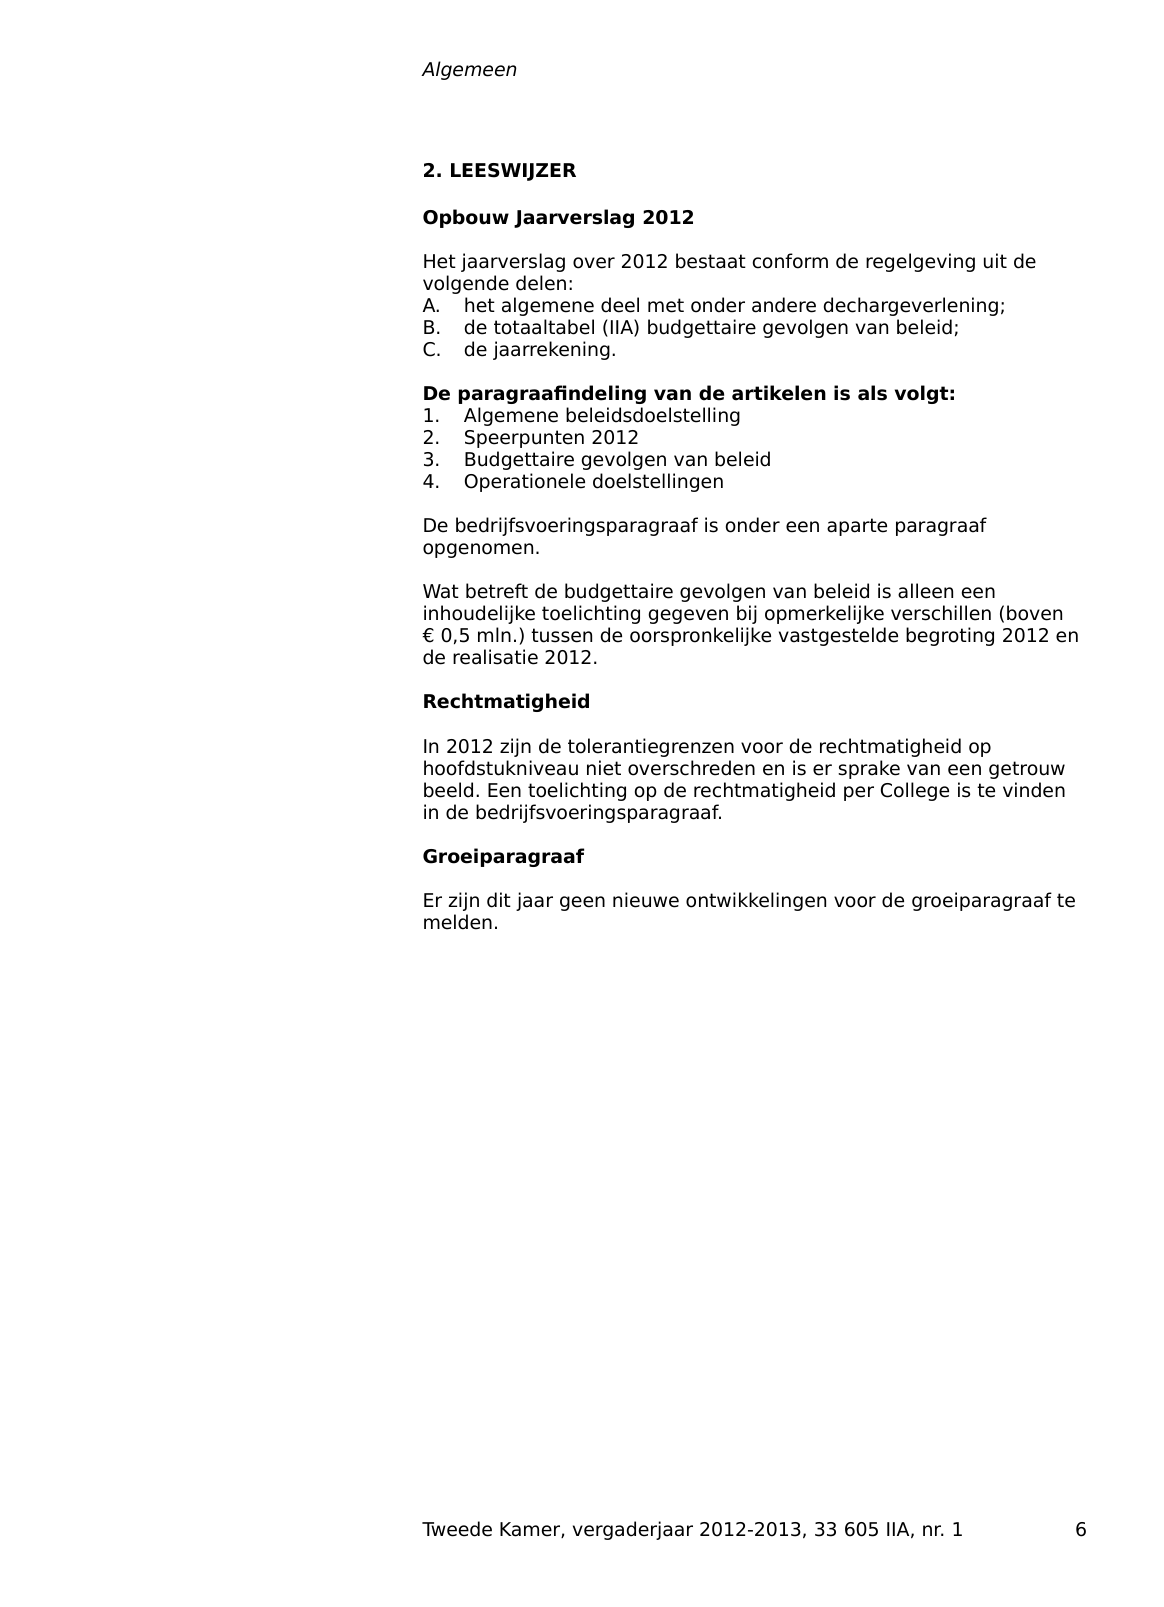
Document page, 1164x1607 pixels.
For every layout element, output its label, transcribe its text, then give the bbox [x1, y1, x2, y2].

text De bedrijfsvoeringsparagraaf is onder een aparte paragraaf opgenomen. [422, 515, 1087, 559]
subtitle 2. LEESWIJZER [422, 160, 1087, 182]
text 2. Speerpunten 2012 [422, 427, 1087, 449]
subtitle De paragraafindeling van de artikelen is als volgt: [422, 383, 1087, 405]
text B. de totaaltabel (IIA) budgettaire gevolgen van beleid; [422, 317, 1087, 339]
subtitle Opbouw Jaarverslag 2012 [422, 207, 1087, 229]
text 1. Algemene beleidsdoelstelling [422, 405, 1087, 427]
text In 2012 zijn de tolerantiegrenzen voor de rechtmatigheid op hoofdstukniveau niet overschreden en is er sprake van een getrouw beeld. Een toelichting op de rechtmatigheid per College is te vinden in de bedrijfsvoeringsparagraaf. [422, 736, 1087, 823]
subtitle Groeiparagraaf [422, 846, 1087, 868]
text A. het algemene deel met onder andere dechargeverlening; [422, 295, 1087, 317]
text Er zijn dit jaar geen nieuwe ontwikkelingen voor de groeiparagraaf te melden. [422, 890, 1087, 934]
text Het jaarverslag over 2012 bestaat conform de regelgeving uit de volgende delen: [422, 251, 1087, 295]
text Wat betreft de budgettaire gevolgen van beleid is alleen een inhoudelijke toelichting gegeven bij opmerkelijke verschillen (boven € 0,5 mln.) tussen de oorspronkelijke vastgestelde begroting 2012 en de realisatie 2012. [422, 581, 1087, 669]
text 3. Budgettaire gevolgen van beleid [422, 449, 1087, 471]
text 4. Operationele doelstellingen [422, 471, 1087, 493]
text C. de jaarrekening. [422, 339, 1087, 361]
subtitle Rechtmatigheid [422, 691, 1087, 713]
